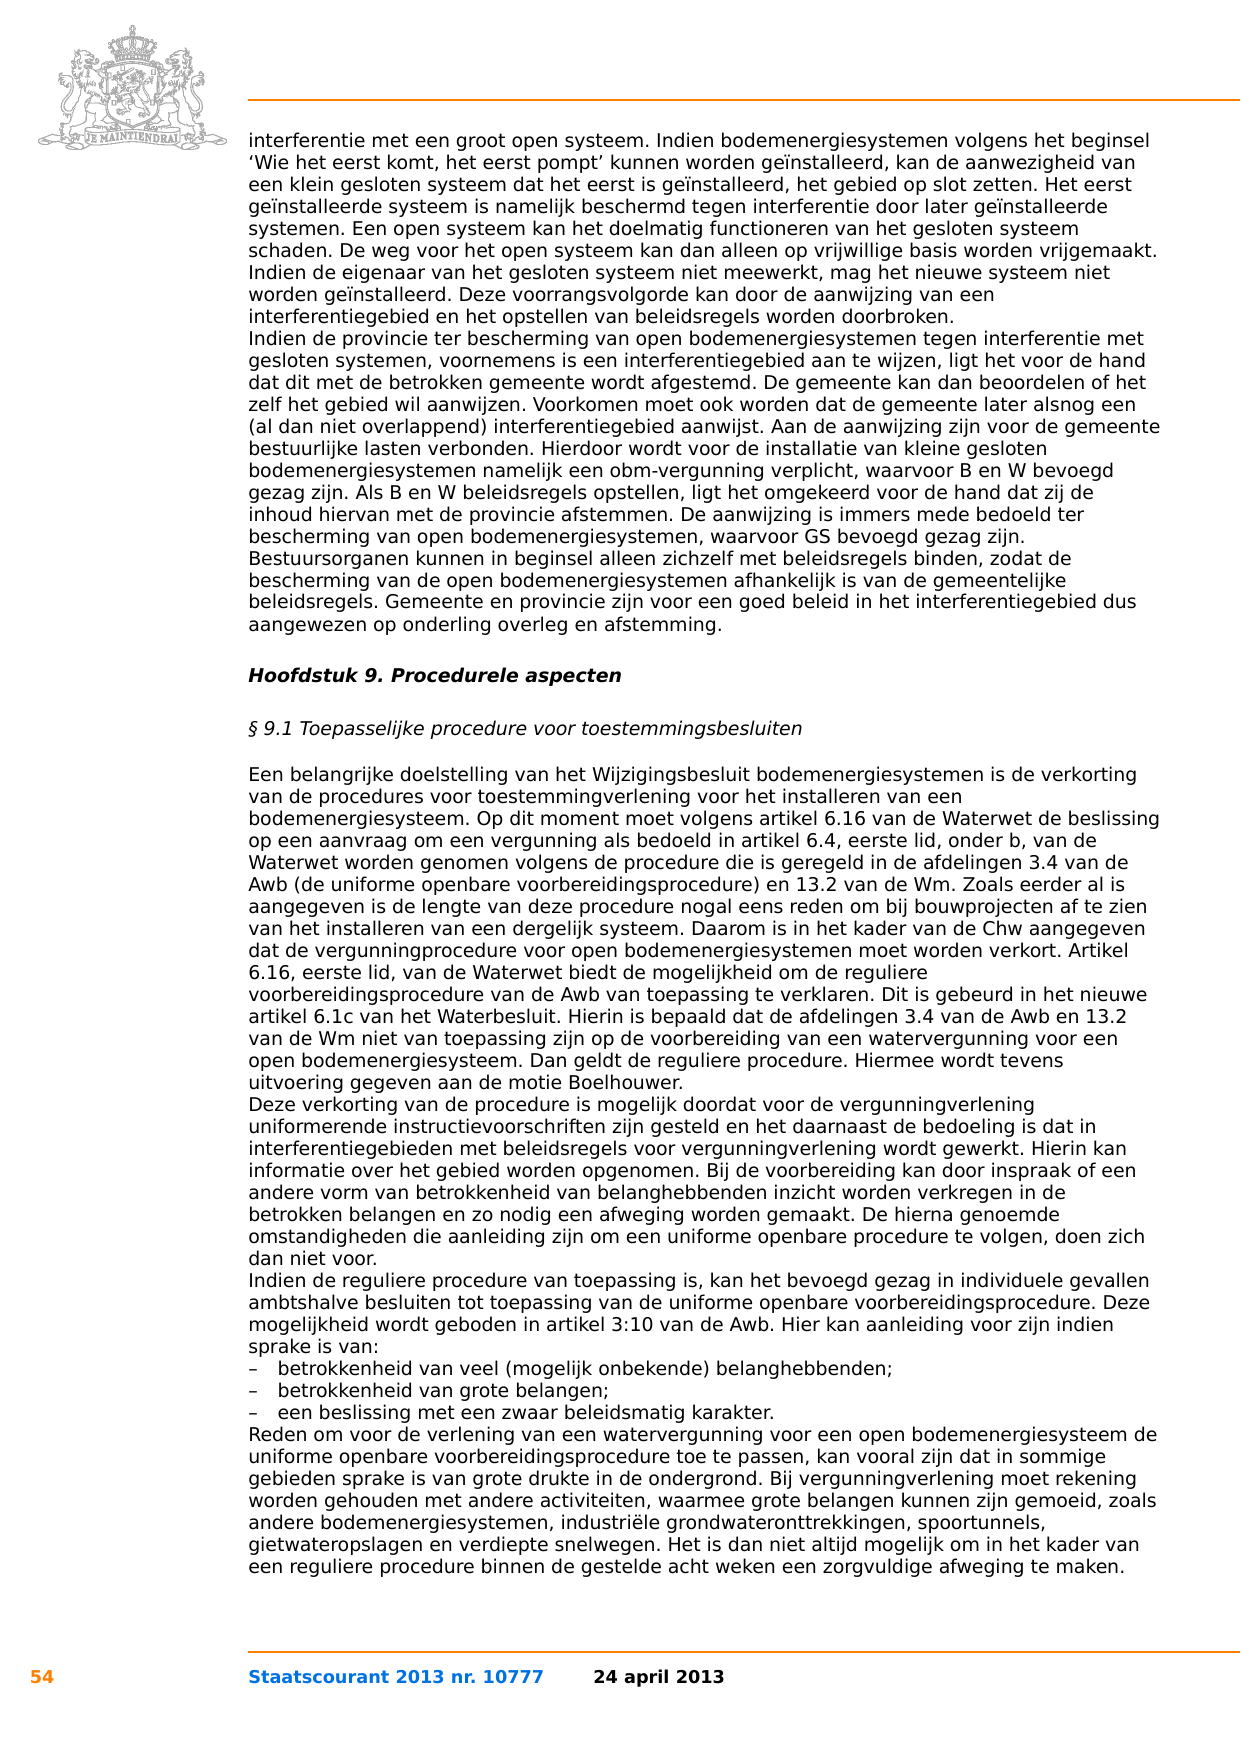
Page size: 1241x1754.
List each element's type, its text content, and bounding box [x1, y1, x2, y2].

text – betrokkenheid van grote belangen; [248, 1380, 1163, 1402]
text Indien de reguliere procedure van toepassing is, kan het bevoegd gezag in individuele gevallen ambtshalve besluiten tot toepassing van de uniforme openbare voorbereidingsprocedure. Deze mogelijkheid wordt geboden in artikel 3:10 van de Awb. Hier kan aanleiding voor zijn indien sprake is van: [248, 1270, 1163, 1358]
text Deze verkorting van de procedure is mogelijk doordat voor de vergunningverlening uniformerende instructievoorschriften zijn gesteld en het daarnaast de bedoeling is dat in interferentiegebieden met beleidsregels voor vergunningverlening wordt gewerkt. Hierin kan informatie over het gebied worden opgenomen. Bij de voorbereiding kan door inspraak of een andere vorm van betrokkenheid van belanghebbenden inzicht worden verkregen in de betrokken belangen en zo nodig een afweging worden gemaakt. De hierna genoemde omstandigheden die aanleiding zijn om een uniforme openbare procedure te volgen, doen zich dan niet voor. [248, 1094, 1163, 1270]
text Een belangrijke doelstelling van het Wijzigingsbesluit bodemenergiesystemen is de verkorting van de procedures voor toestemmingverlening voor het installeren van een bodemenergiesysteem. Op dit moment moet volgens artikel 6.16 van de Waterwet de beslissing op een aanvraag om een vergunning als bedoeld in artikel 6.4, eerste lid, onder b, van de Waterwet worden genomen volgens de procedure die is geregeld in de afdelingen 3.4 van de Awb (de uniforme openbare voorbereidingsprocedure) en 13.2 van de Wm. Zoals eerder al is aangegeven is de lengte van deze procedure nogal eens reden om bij bouwprojecten af te zien van het installeren van een dergelijk systeem. Daarom is in het kader van de Chw aangegeven dat de vergunningprocedure voor open bodemenergiesystemen moet worden verkort. Artikel 6.16, eerste lid, van de Waterwet biedt de mogelijkheid om de reguliere voorbereidingsprocedure van de Awb van toepassing te verklaren. Dit is gebeurd in het nieuwe artikel 6.1c van het Waterbesluit. Hierin is bepaald dat de afdelingen 3.4 van de Awb en 13.2 van de Wm niet van toepassing zijn op de voorbereiding van een watervergunning voor een open bodemenergiesysteem. Dan geldt de reguliere procedure. Hiermee wordt tevens uitvoering gegeven aan de motie Boelhouwer. [248, 764, 1163, 1094]
text Reden om voor de verlening van een watervergunning voor een open bodemenergiesysteem de uniforme openbare voorbereidingsprocedure toe te passen, kan vooral zijn dat in sommige gebieden sprake is van grote drukte in de ondergrond. Bij vergunningverlening moet rekening worden gehouden met andere activiteiten, waarmee grote belangen kunnen zijn gemoeid, zoals andere bodemenergiesystemen, industriële grondwateronttrekkingen, spoortunnels, gietwateropslagen en verdiepte snelwegen. Het is dan niet altijd mogelijk om in het kader van een reguliere procedure binnen de gestelde acht weken een zorgvuldige afweging te maken. [248, 1424, 1163, 1578]
subtitle § 9.1 Toepasselijke procedure voor toestemmingsbesluiten [248, 717, 1163, 739]
text Indien de provincie ter bescherming van open bodemenergiesystemen tegen interferentie met gesloten systemen, voornemens is een interferentiegebied aan te wijzen, ligt het voor de hand dat dit met de betrokken gemeente wordt afgestemd. De gemeente kan dan beoordelen of het zelf het gebied wil aanwijzen. Voorkomen moet ook worden dat de gemeente later alsnog een (al dan niet overlappend) interferentiegebied aanwijst. Aan de aanwijzing zijn voor de gemeente bestuurlijke lasten verbonden. Hierdoor wordt voor de installatie van kleine gesloten bodemenergiesystemen namelijk een obm-vergunning verplicht, waarvoor B en W bevoegd gezag zijn. Als B en W beleidsregels opstellen, ligt het omgekeerd voor de hand dat zij de inhoud hiervan met de provincie afstemmen. De aanwijzing is immers mede bedoeld ter bescherming van open bodemenergiesystemen, waarvoor GS bevoegd gezag zijn. Bestuursorganen kunnen in beginsel alleen zichzelf met beleidsregels binden, zodat de bescherming van de open bodemenergiesystemen afhankelijk is van de gemeentelijke beleidsregels. Gemeente en provincie zijn voor een goed beleid in het interferentiegebied dus aangewezen op onderling overleg en afstemming. [248, 328, 1163, 635]
text – een beslissing met een zwaar beleidsmatig karakter. [248, 1402, 1163, 1424]
text interferentie met een groot open systeem. Indien bodemenergiesystemen volgens het beginsel ‘Wie het eerst komt, het eerst pompt’ kunnen worden geïnstalleerd, kan de aanwezigheid van een klein gesloten systeem dat het eerst is geïnstalleerd, het gebied op slot zetten. Het eerst geïnstalleerde systeem is namelijk beschermd tegen interferentie door later geïnstalleerde systemen. Een open systeem kan het doelmatig functioneren van het gesloten systeem schaden. De weg voor het open systeem kan dan alleen op vrijwillige basis worden vrijgemaakt. Indien de eigenaar van het gesloten systeem niet meewerkt, mag het nieuwe systeem niet worden geïnstalleerd. Deze voorrangsvolgorde kan door de aanwijzing van een interferentiegebied en het opstellen van beleidsregels worden doorbroken. [248, 130, 1163, 328]
picture [38, 25, 227, 150]
text – betrokkenheid van veel (mogelijk onbekende) belanghebbenden; [248, 1358, 1163, 1380]
subtitle Hoofdstuk 9. Procedurele aspecten [248, 665, 1163, 687]
